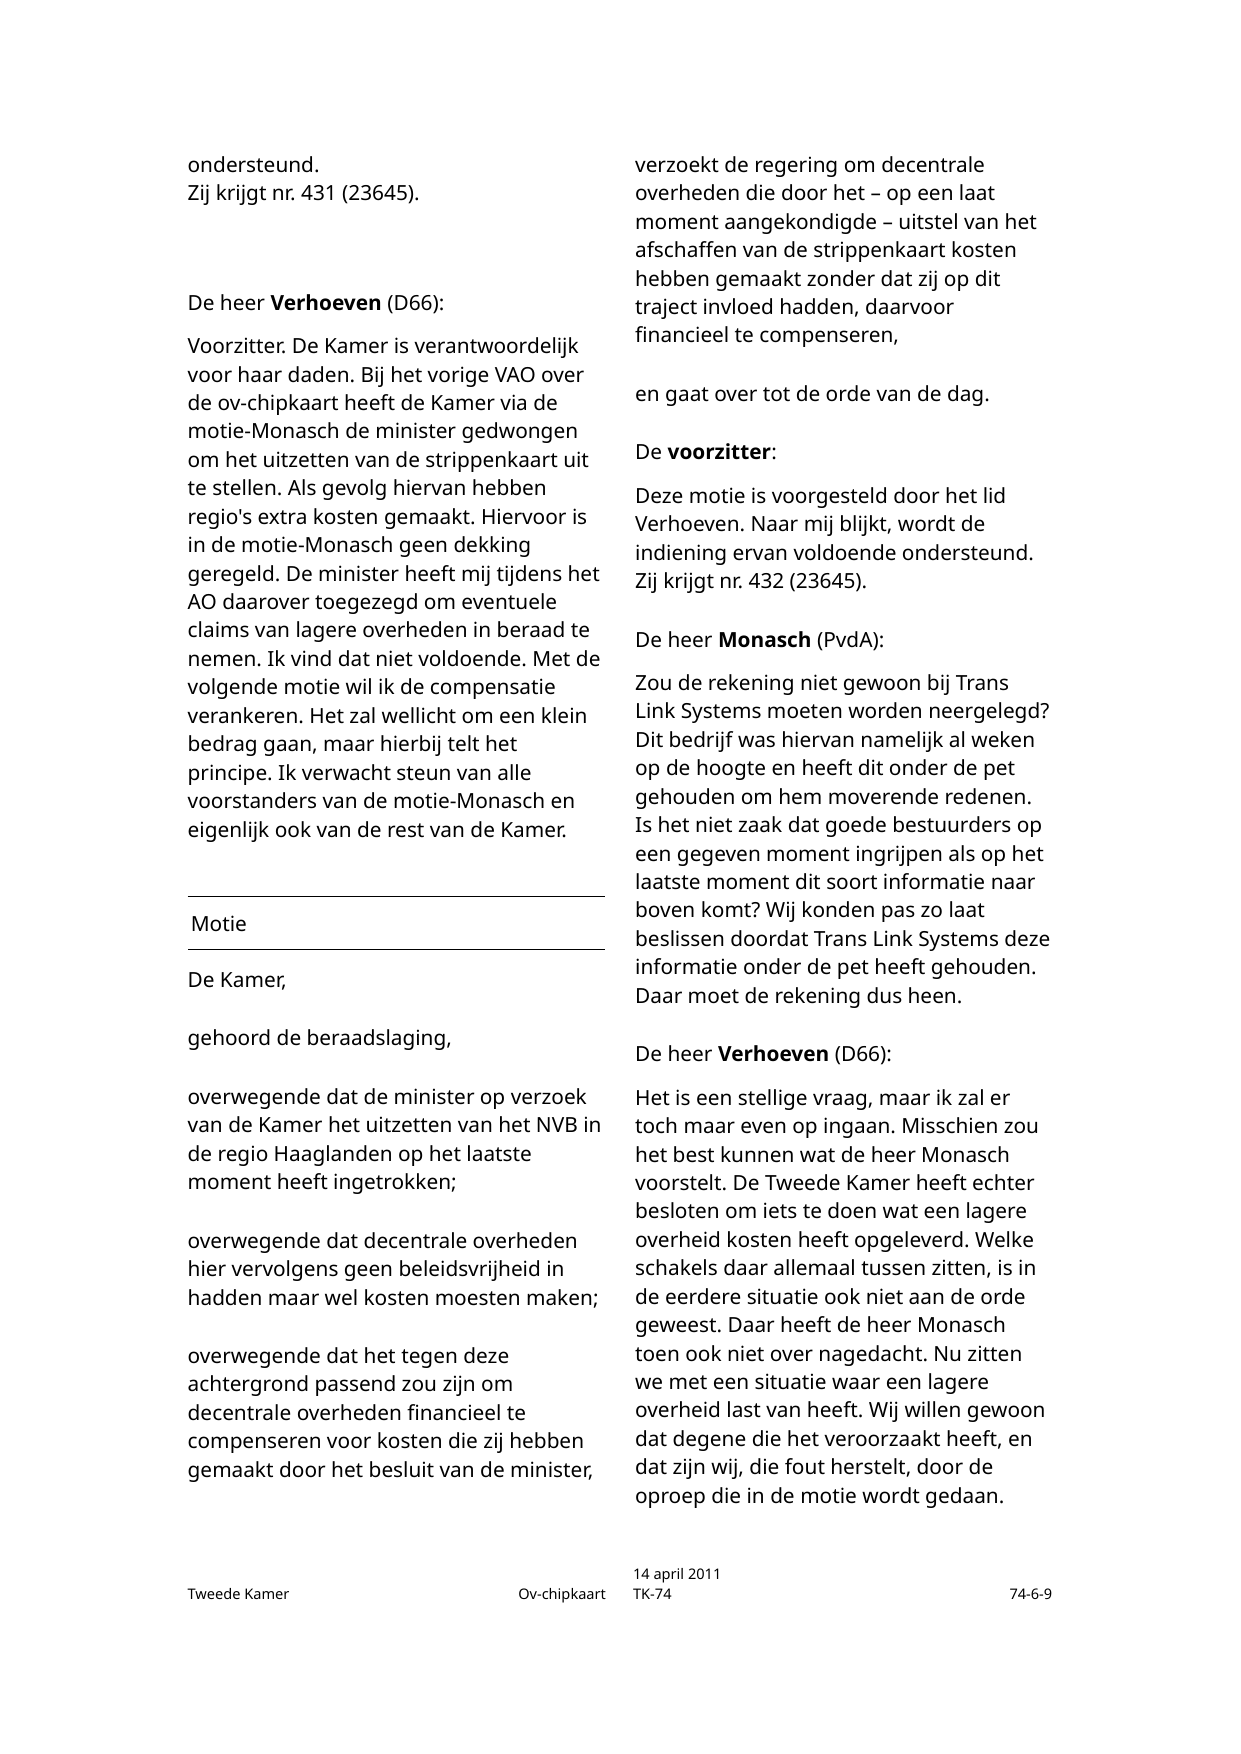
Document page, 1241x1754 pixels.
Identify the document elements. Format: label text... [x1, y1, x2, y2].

text Voorzitter. De Kamer is verantwoordelijk voor haar daden. Bij het vorige VAO over de ov-chipkaart heeft de Kamer via de motie-Monasch de minister gedwongen om het uitzetten van de strippenkaart uit te stellen. Als gevolg hiervan hebben regio's extra kosten gemaakt. Hiervoor is in de motie-Monasch geen dekking geregeld. De minister heeft mij tijdens het AO daarover toegezegd om eventuele claims van lagere overheden in beraad te nemen. Ik vind dat niet voldoende. Met de volgende motie wil ik de compensatie verankeren. Het zal wellicht om een klein bedrag gaan, maar hierbij telt het principe. Ik verwacht steun van alle voorstanders van de motie-Monasch en eigenlijk ook van de rest van de Kamer. [187, 331, 605, 843]
text Zij krijgt nr. 431 (23645). [187, 178, 605, 207]
text  [187, 237, 605, 265]
text De Kamer, [187, 965, 605, 993]
text Het is een stellige vraag, maar ik zal er toch maar even op ingaan. Misschien zou het best kunnen wat de heer Monasch voorstelt. De Tweede Kamer heeft echter besloten om iets te doen wat een lagere overheid kosten heeft opgeleverd. Welke schakels daar allemaal tussen zitten, is in de eerdere situatie ook niet aan de orde geweest. Daar heeft de heer Monasch toen ook niet over nagedacht. Nu zitten we met een situatie waar een lagere overheid last van heeft. Wij willen gewoon dat degene die het veroorzaakt heeft, en dat zijn wij, die fout herstelt, door de oproep die in de motie wordt gedaan. [635, 1083, 1053, 1509]
text overwegende dat het tegen deze achtergrond passend zou zijn om decentrale overheden financieel te compenseren voor kosten die zij hebben gemaakt door het besluit van de minister, [187, 1341, 605, 1483]
text De heer Verhoeven (D66): [635, 1039, 1053, 1068]
text ondersteund. [187, 150, 605, 178]
subtitle Motie [187, 897, 605, 950]
text Zij krijgt nr. 432 (23645). [635, 566, 1053, 595]
text gehoord de beraadslaging, [187, 1023, 605, 1052]
text De heer Monasch (PvdA): [635, 625, 1053, 653]
text overwegende dat de minister op verzoek van de Kamer het uitzetten van het NVB in de regio Haaglanden op het laatste moment heeft ingetrokken; [187, 1082, 605, 1196]
text Zou de rekening niet gewoon bij Trans Link Systems moeten worden neergelegd? Dit bedrijf was hiervan namelijk al weken op de hoogte en heeft dit onder de pet gehouden om hem moverende redenen. Is het niet zaak dat goede bestuurders op een gegeven moment ingrijpen als op het laatste moment dit soort informatie naar boven komt? Wij konden pas zo laat beslissen doordat Trans Link Systems deze informatie onder de pet heeft gehouden. Daar moet de rekening dus heen. [635, 668, 1053, 1009]
text verzoekt de regering om decentrale overheden die door het – op een laat moment aangekondigde – uitstel van het afschaffen van de strippenkaart kosten hebben gemaakt zonder dat zij op dit traject invloed hadden, daarvoor financieel te compenseren, [635, 150, 1053, 349]
text Deze motie is voorgesteld door het lid Verhoeven. Naar mij blijkt, wordt de indiening ervan voldoende ondersteund. [635, 481, 1053, 566]
text De voorzitter: [635, 437, 1053, 466]
text overwegende dat decentrale overheden hier vervolgens geen beleidsvrijheid in hadden maar wel kosten moesten maken; [187, 1226, 605, 1311]
text De heer Verhoeven (D66): [187, 288, 605, 316]
text en gaat over tot de orde van de dag. [635, 379, 1053, 407]
